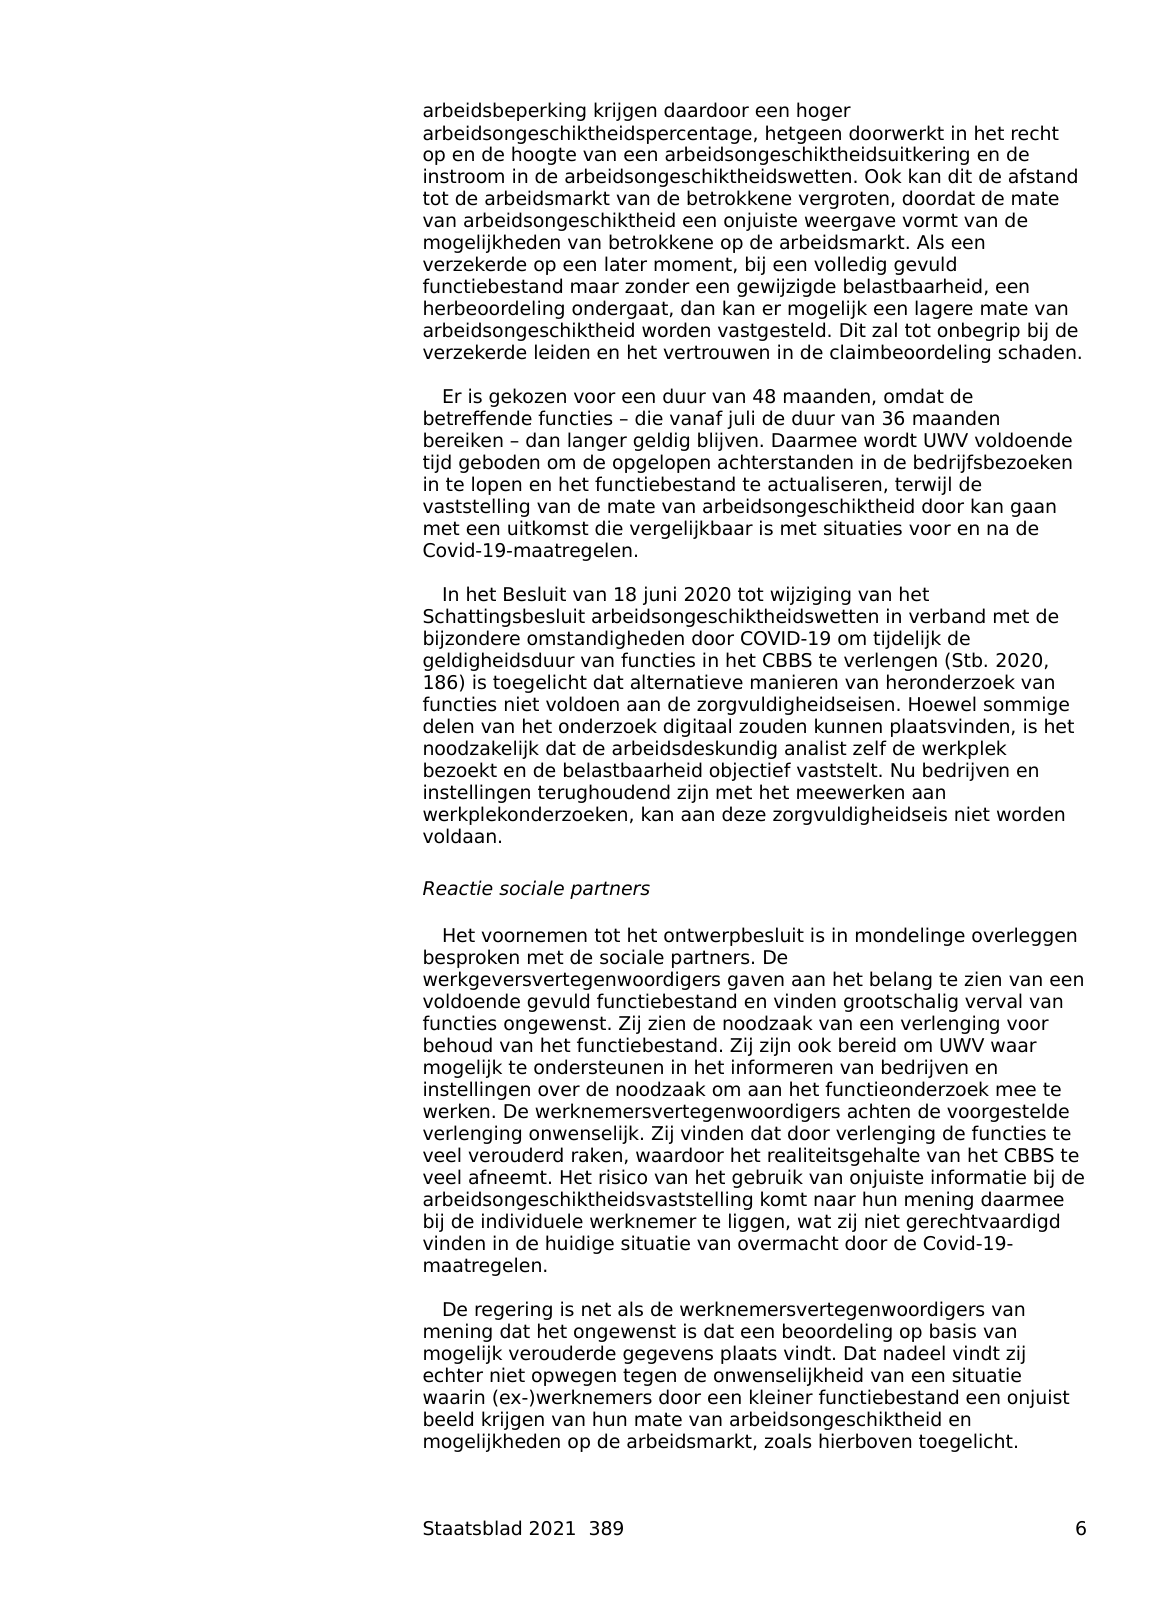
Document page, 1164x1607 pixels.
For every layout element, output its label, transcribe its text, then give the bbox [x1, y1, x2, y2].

text Het voornemen tot het ontwerpbesluit is in mondelinge overleggen besproken met de sociale partners. De werkgeversvertegenwoordigers gaven aan het belang te zien van een voldoende gevuld functiebestand en vinden grootschalig verval van functies ongewenst. Zij zien de noodzaak van een verlenging voor behoud van het functiebestand. Zij zijn ook bereid om UWV waar mogelijk te ondersteunen in het informeren van bedrijven en instellingen over de noodzaak om aan het functieonderzoek mee te werken. De werknemersvertegenwoordigers achten de voorgestelde verlenging onwenselijk. Zij vinden dat door verlenging de functies te veel verouderd raken, waardoor het realiteitsgehalte van het CBBS te veel afneemt. Het risico van het gebruik van onjuiste informatie bij de arbeidsongeschiktheidsvaststelling komt naar hun mening daarmee bij de individuele werknemer te liggen, wat zij niet gerechtvaardigd vinden in de huidige situatie van overmacht door de Covid-19-maatregelen. [422, 925, 1087, 1277]
text Er is gekozen voor een duur van 48 maanden, omdat de betreffende functies – die vanaf juli de duur van 36 maanden bereiken – dan langer geldig blijven. Daarmee wordt UWV voldoende tijd geboden om de opgelopen achterstanden in de bedrijfsbezoeken in te lopen en het functiebestand te actualiseren, terwijl de vaststelling van de mate van arbeidsongeschiktheid door kan gaan met een uitkomst die vergelijkbaar is met situaties voor en na de Covid-19-maatregelen. [422, 386, 1087, 562]
subtitle Reactie sociale partners [422, 878, 1087, 900]
text In het Besluit van 18 juni 2020 tot wijziging van het Schattingsbesluit arbeidsongeschiktheidswetten in verband met de bijzondere omstandigheden door COVID-19 om tijdelijk de geldigheidsduur van functies in het CBBS te verlengen (Stb. 2020, 186) is toegelicht dat alternatieve manieren van heronderzoek van functies niet voldoen aan de zorgvuldigheidseisen. Hoewel sommige delen van het onderzoek digitaal zouden kunnen plaatsvinden, is het noodzakelijk dat de arbeidsdeskundig analist zelf de werkplek bezoekt en de belastbaarheid objectief vaststelt. Nu bedrijven en instellingen terughoudend zijn met het meewerken aan werkplekonderzoeken, kan aan deze zorgvuldigheidseis niet worden voldaan. [422, 584, 1087, 848]
text arbeidsbeperking krijgen daardoor een hoger arbeidsongeschiktheidspercentage, hetgeen doorwerkt in het recht op en de hoogte van een arbeidsongeschiktheidsuitkering en de instroom in de arbeidsongeschiktheidswetten. Ook kan dit de afstand tot de arbeidsmarkt van de betrokkene vergroten, doordat de mate van arbeidsongeschiktheid een onjuiste weergave vormt van de mogelijkheden van betrokkene op de arbeidsmarkt. Als een verzekerde op een later moment, bij een volledig gevuld functiebestand maar zonder een gewijzigde belastbaarheid, een herbeoordeling ondergaat, dan kan er mogelijk een lagere mate van arbeidsongeschiktheid worden vastgesteld. Dit zal tot onbegrip bij de verzekerde leiden en het vertrouwen in de claimbeoordeling schaden. [422, 100, 1087, 364]
text De regering is net als de werknemersvertegenwoordigers van mening dat het ongewenst is dat een beoordeling op basis van mogelijk verouderde gegevens plaats vindt. Dat nadeel vindt zij echter niet opwegen tegen de onwenselijkheid van een situatie waarin (ex-)werknemers door een kleiner functiebestand een onjuist beeld krijgen van hun mate van arbeidsongeschiktheid en mogelijkheden op de arbeidsmarkt, zoals hierboven toegelicht. [422, 1299, 1087, 1453]
